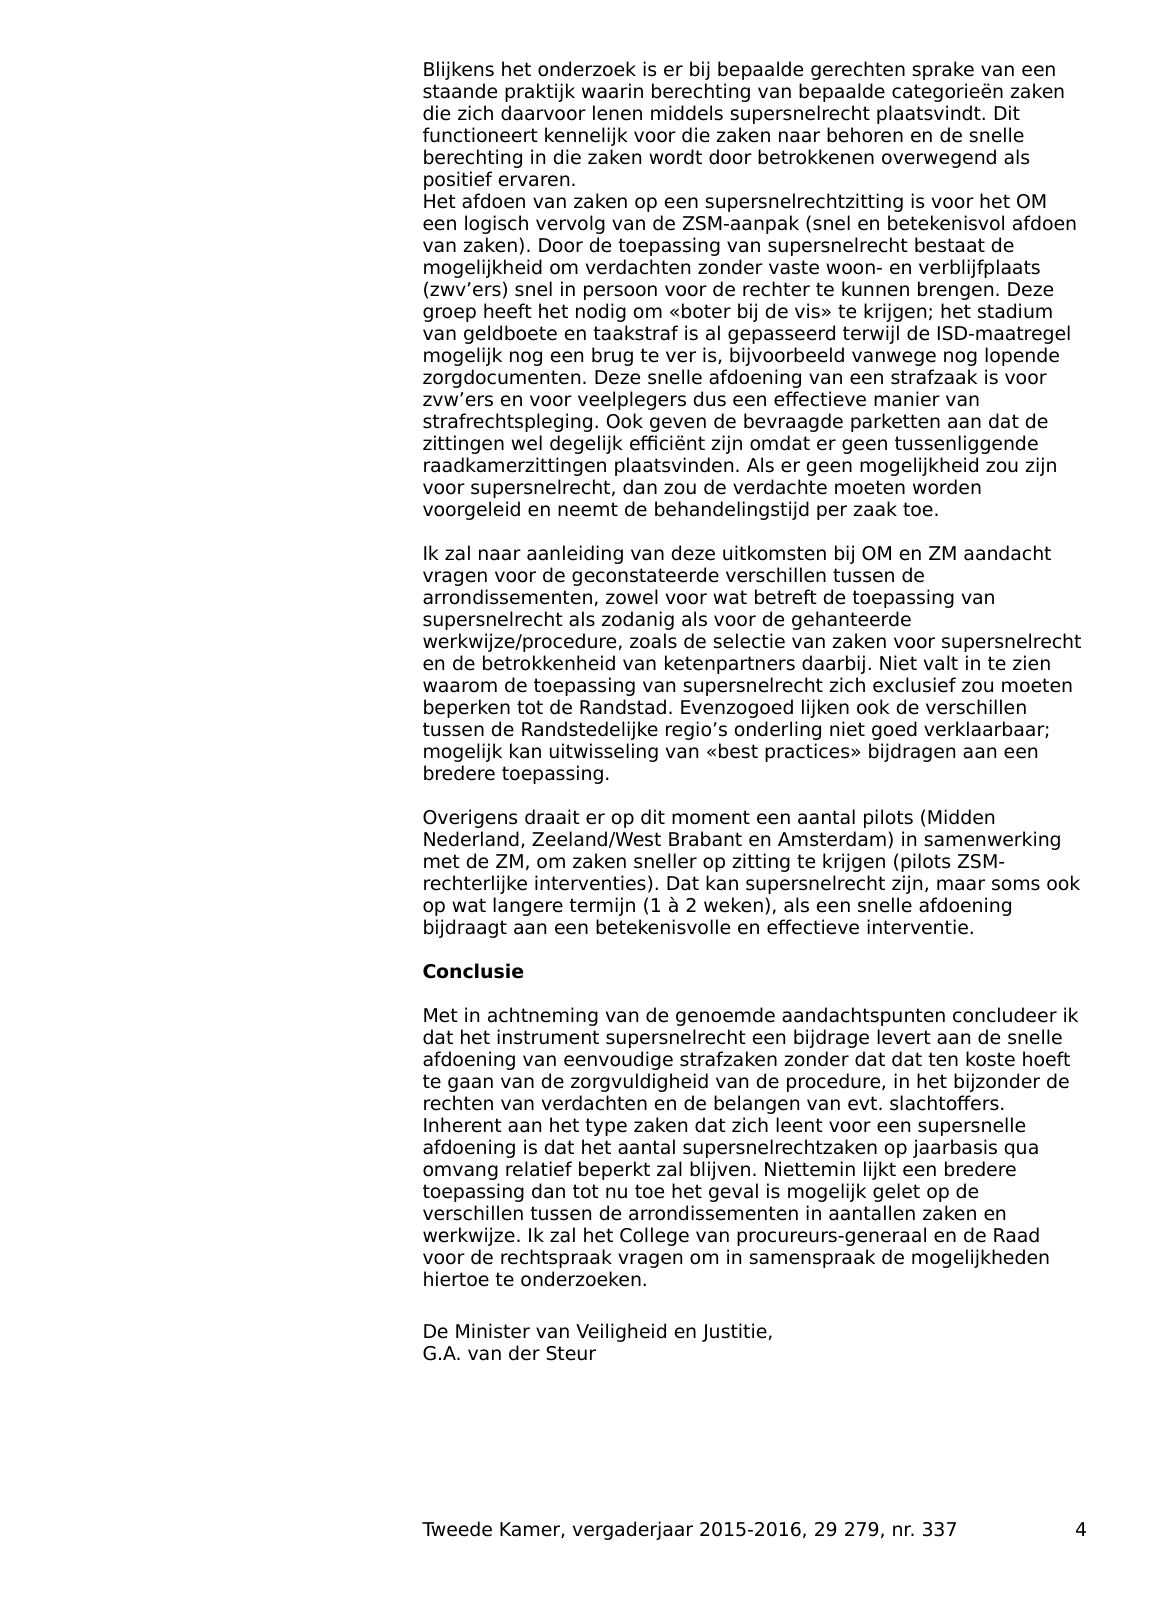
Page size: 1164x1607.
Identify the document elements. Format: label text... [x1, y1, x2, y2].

text Ik zal naar aanleiding van deze uitkomsten bij OM en ZM aandacht vragen voor de geconstateerde verschillen tussen de arrondissementen, zowel voor wat betreft de toepassing van supersnelrecht als zodanig als voor de gehanteerde werkwijze/procedure, zoals de selectie van zaken voor supersnelrecht en de betrokkenheid van ketenpartners daarbij. Niet valt in te zien waarom de toepassing van supersnelrecht zich exclusief zou moeten beperken tot de Randstad. Evenzogoed lijken ook de verschillen tussen de Randstedelijke regio’s onderling niet goed verklaarbaar; mogelijk kan uitwisseling van «best practices» bijdragen aan een bredere toepassing. [422, 543, 1087, 784]
text Blijkens het onderzoek is er bij bepaalde gerechten sprake van een staande praktijk waarin berechting van bepaalde categorieën zaken die zich daarvoor lenen middels supersnelrecht plaatsvindt. Dit functioneert kennelijk voor die zaken naar behoren en de snelle berechting in die zaken wordt door betrokkenen overwegend als positief ervaren. [422, 59, 1087, 191]
text Het afdoen van zaken op een supersnelrechtzitting is voor het OM een logisch vervolg van de ZSM-aanpak (snel en betekenisvol afdoen van zaken). Door de toepassing van supersnelrecht bestaat de mogelijkheid om verdachten zonder vaste woon- en verblijfplaats (zwv’ers) snel in persoon voor de rechter te kunnen brengen. Deze groep heeft het nodig om «boter bij de vis» te krijgen; het stadium van geldboete en taakstraf is al gepasseerd terwijl de ISD-maatregel mogelijk nog een brug te ver is, bijvoorbeeld vanwege nog lopende zorgdocumenten. Deze snelle afdoening van een strafzaak is voor zvw’ers en voor veelplegers dus een effectieve manier van strafrechtspleging. Ook geven de bevraagde parketten aan dat de zittingen wel degelijk efficiënt zijn omdat er geen tussenliggende raadkamerzittingen plaatsvinden. Als er geen mogelijkheid zou zijn voor supersnelrecht, dan zou de verdachte moeten worden voorgeleid en neemt de behandelingstijd per zaak toe. [422, 191, 1087, 521]
text Overigens draait er op dit moment een aantal pilots (Midden Nederland, Zeeland/West Brabant en Amsterdam) in samenwerking met de ZM, om zaken sneller op zitting te krijgen (pilots ZSM-rechterlijke interventies). Dat kan supersnelrecht zijn, maar soms ook op wat langere termijn (1 à 2 weken), als een snelle afdoening bijdraagt aan een betekenisvolle en effectieve interventie. [422, 807, 1087, 939]
text De Minister van Veiligheid en Justitie, G.A. van der Steur [422, 1321, 1087, 1365]
subtitle Conclusie [422, 961, 1087, 983]
text Met in achtneming van de genoemde aandachtspunten concludeer ik dat het instrument supersnelrecht een bijdrage levert aan de snelle afdoening van eenvoudige strafzaken zonder dat dat ten koste hoeft te gaan van de zorgvuldigheid van de procedure, in het bijzonder de rechten van verdachten en de belangen van evt. slachtoffers. Inherent aan het type zaken dat zich leent voor een supersnelle afdoening is dat het aantal supersnelrechtzaken op jaarbasis qua omvang relatief beperkt zal blijven. Niettemin lijkt een bredere toepassing dan tot nu toe het geval is mogelijk gelet op de verschillen tussen de arrondissementen in aantallen zaken en werkwijze. Ik zal het College van procureurs-generaal en de Raad voor de rechtspraak vragen om in samenspraak de mogelijkheden hiertoe te onderzoeken. [422, 1005, 1087, 1291]
